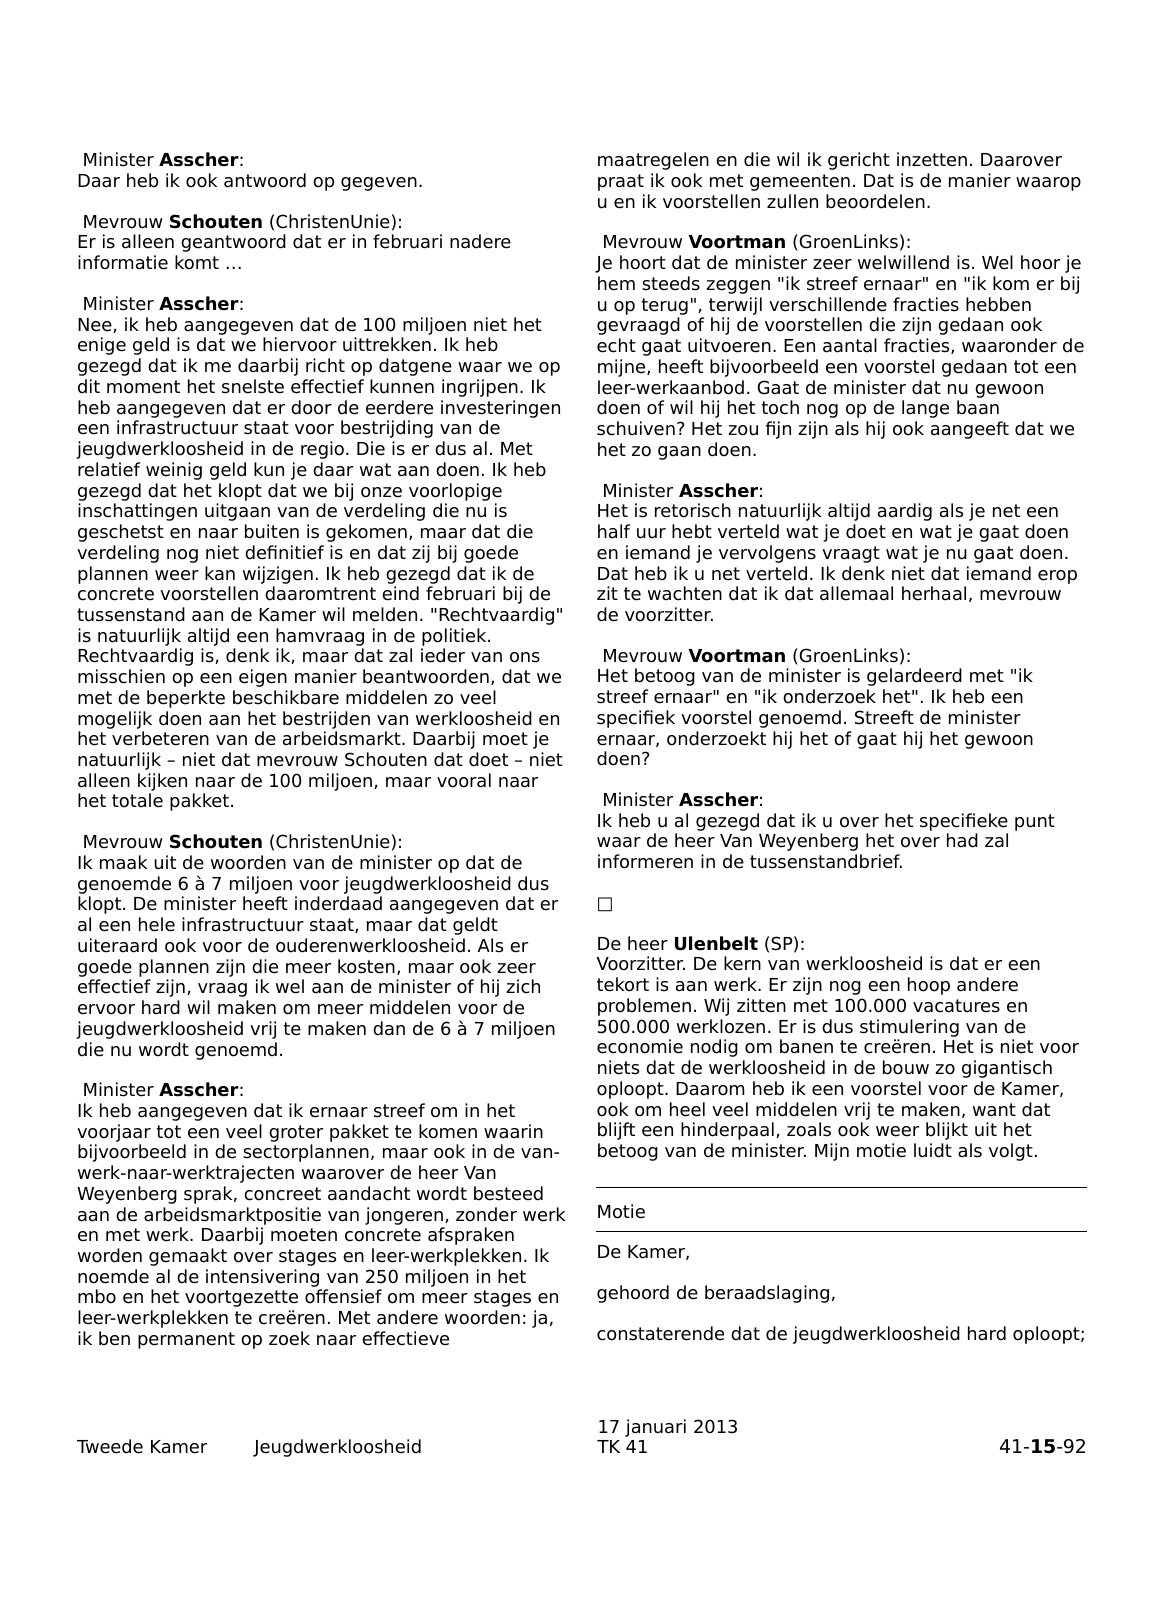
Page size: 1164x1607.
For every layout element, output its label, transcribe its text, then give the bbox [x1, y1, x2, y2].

text Het is retorisch natuurlijk altijd aardig als je net een half uur hebt verteld wat je doet en wat je gaat doen en iemand je vervolgens vraagt wat je nu gaat doen. Dat heb ik u net verteld. Ik denk niet dat iemand erop zit te wachten dat ik dat allemaal herhaal, mevrouw de voorzitter. [596, 501, 1087, 626]
text Daar heb ik ook antwoord op gegeven. [77, 171, 567, 192]
text Mevrouw Schouten (ChristenUnie): [77, 832, 567, 853]
text Minister Asscher: [77, 150, 567, 171]
text Mevrouw Voortman (GroenLinks): [596, 646, 1087, 666]
text Ik heb aangegeven dat ik ernaar streef om in het voorjaar tot een veel groter pakket te komen waarin bijvoorbeeld in de sectorplannen, maar ook in de van-werk-naar-werktrajecten waarover de heer Van Weyenberg sprak, concreet aandacht wordt besteed aan de arbeidsmarktpositie van jongeren, zonder werk en met werk. Daarbij moeten concrete afspraken worden gemaakt over stages en leer-werkplekken. Ik noemde al de intensivering van 250 miljoen in het mbo en het voortgezette offensief om meer stages en leer-werkplekken te creëren. Met andere woorden: ja, ik ben permanent op zoek naar effectieve [77, 1101, 567, 1349]
text Motie [596, 1201, 1087, 1222]
text Het betoog van de minister is gelardeerd met "ik streef ernaar" en "ik onderzoek het". Ik heb een specifiek voorstel genoemd. Streeft de minister ernaar, onderzoekt hij het of gaat hij het gewoon doen? [596, 666, 1087, 770]
text □ [596, 893, 1087, 913]
text constaterende dat de jeugdwerkloosheid hard oploopt; [596, 1324, 1087, 1344]
text Minister Asscher: [77, 1080, 567, 1101]
text De Kamer, [596, 1242, 1087, 1263]
text Mevrouw Voortman (GroenLinks): [596, 232, 1087, 253]
text Er is alleen geantwoord dat er in februari nadere informatie komt … [77, 232, 567, 274]
text Je hoort dat de minister zeer welwillend is. Wel hoor je hem steeds zeggen "ik streef ernaar" en "ik kom er bij u op terug", terwijl verschillende fracties hebben gevraagd of hij de voorstellen die zijn gedaan ook echt gaat uitvoeren. Een aantal fracties, waaronder de mijne, heeft bijvoorbeeld een voorstel gedaan tot een leer-werkaanbod. Gaat de minister dat nu gewoon doen of wil hij het toch nog op de lange baan schuiven? Het zou fijn zijn als hij ook aangeeft dat we het zo gaan doen. [596, 253, 1087, 460]
text gehoord de beraadslaging, [596, 1283, 1087, 1304]
text Ik heb u al gezegd dat ik u over het specifieke punt waar de heer Van Weyenberg het over had zal informeren in de tussenstandbrief. [596, 811, 1087, 873]
text Voorzitter. De kern van werkloosheid is dat er een tekort is aan werk. Er zijn nog een hoop andere problemen. Wij zitten met 100.000 vacatures en 500.000 werklozen. Er is dus stimulering van de economie nodig om banen te creëren. Het is niet voor niets dat de werkloosheid in de bouw zo gigantisch oploopt. Daarom heb ik een voorstel voor de Kamer, ook om heel veel middelen vrij te maken, want dat blijft een hinderpaal, zoals ook weer blijkt uit het betoog van de minister. Mijn motie luidt als volgt. [596, 954, 1087, 1162]
text Mevrouw Schouten (ChristenUnie): [77, 212, 567, 232]
text De heer Ulenbelt (SP): [596, 933, 1087, 954]
text Ik maak uit de woorden van de minister op dat de genoemde 6 à 7 miljoen voor jeugdwerkloosheid dus klopt. De minister heeft inderdaad aangegeven dat er al een hele infrastructuur staat, maar dat geldt uiteraard ook voor de ouderenwerkloosheid. Als er goede plannen zijn die meer kosten, maar ook zeer effectief zijn, vraag ik wel aan de minister of hij zich ervoor hard wil maken om meer middelen voor de jeugdwerkloosheid vrij te maken dan de 6 à 7 miljoen die nu wordt genoemd. [77, 853, 567, 1060]
text Minister Asscher: [596, 480, 1087, 501]
text Minister Asscher: [596, 790, 1087, 811]
text Nee, ik heb aangegeven dat de 100 miljoen niet het enige geld is dat we hiervoor uittrekken. Ik heb gezegd dat ik me daarbij richt op datgene waar we op dit moment het snelste effectief kunnen ingrijpen. Ik heb aangegeven dat er door de eerdere investeringen een infrastructuur staat voor bestrijding van de jeugdwerkloosheid in de regio. Die is er dus al. Met relatief weinig geld kun je daar wat aan doen. Ik heb gezegd dat het klopt dat we bij onze voorlopige inschattingen uitgaan van de verdeling die nu is geschetst en naar buiten is gekomen, maar dat die verdeling nog niet definitief is en dat zij bij goede plannen weer kan wijzigen. Ik heb gezegd dat ik de concrete voorstellen daaromtrent eind februari bij de tussenstand aan de Kamer wil melden. "Rechtvaardig" is natuurlijk altijd een hamvraag in de politiek. Rechtvaardig is, denk ik, maar dat zal ieder van ons misschien op een eigen manier beantwoorden, dat we met de beperkte beschikbare middelen zo veel mogelijk doen aan het bestrijden van werkloosheid en het verbeteren van de arbeidsmarkt. Daarbij moet je natuurlijk – niet dat mevrouw Schouten dat doet – niet alleen kijken naar de 100 miljoen, maar vooral naar het totale pakket. [77, 314, 567, 812]
text maatregelen en die wil ik gericht inzetten. Daarover praat ik ook met gemeenten. Dat is de manier waarop u en ik voorstellen zullen beoordelen. [596, 150, 1087, 212]
text Minister Asscher: [77, 294, 567, 314]
